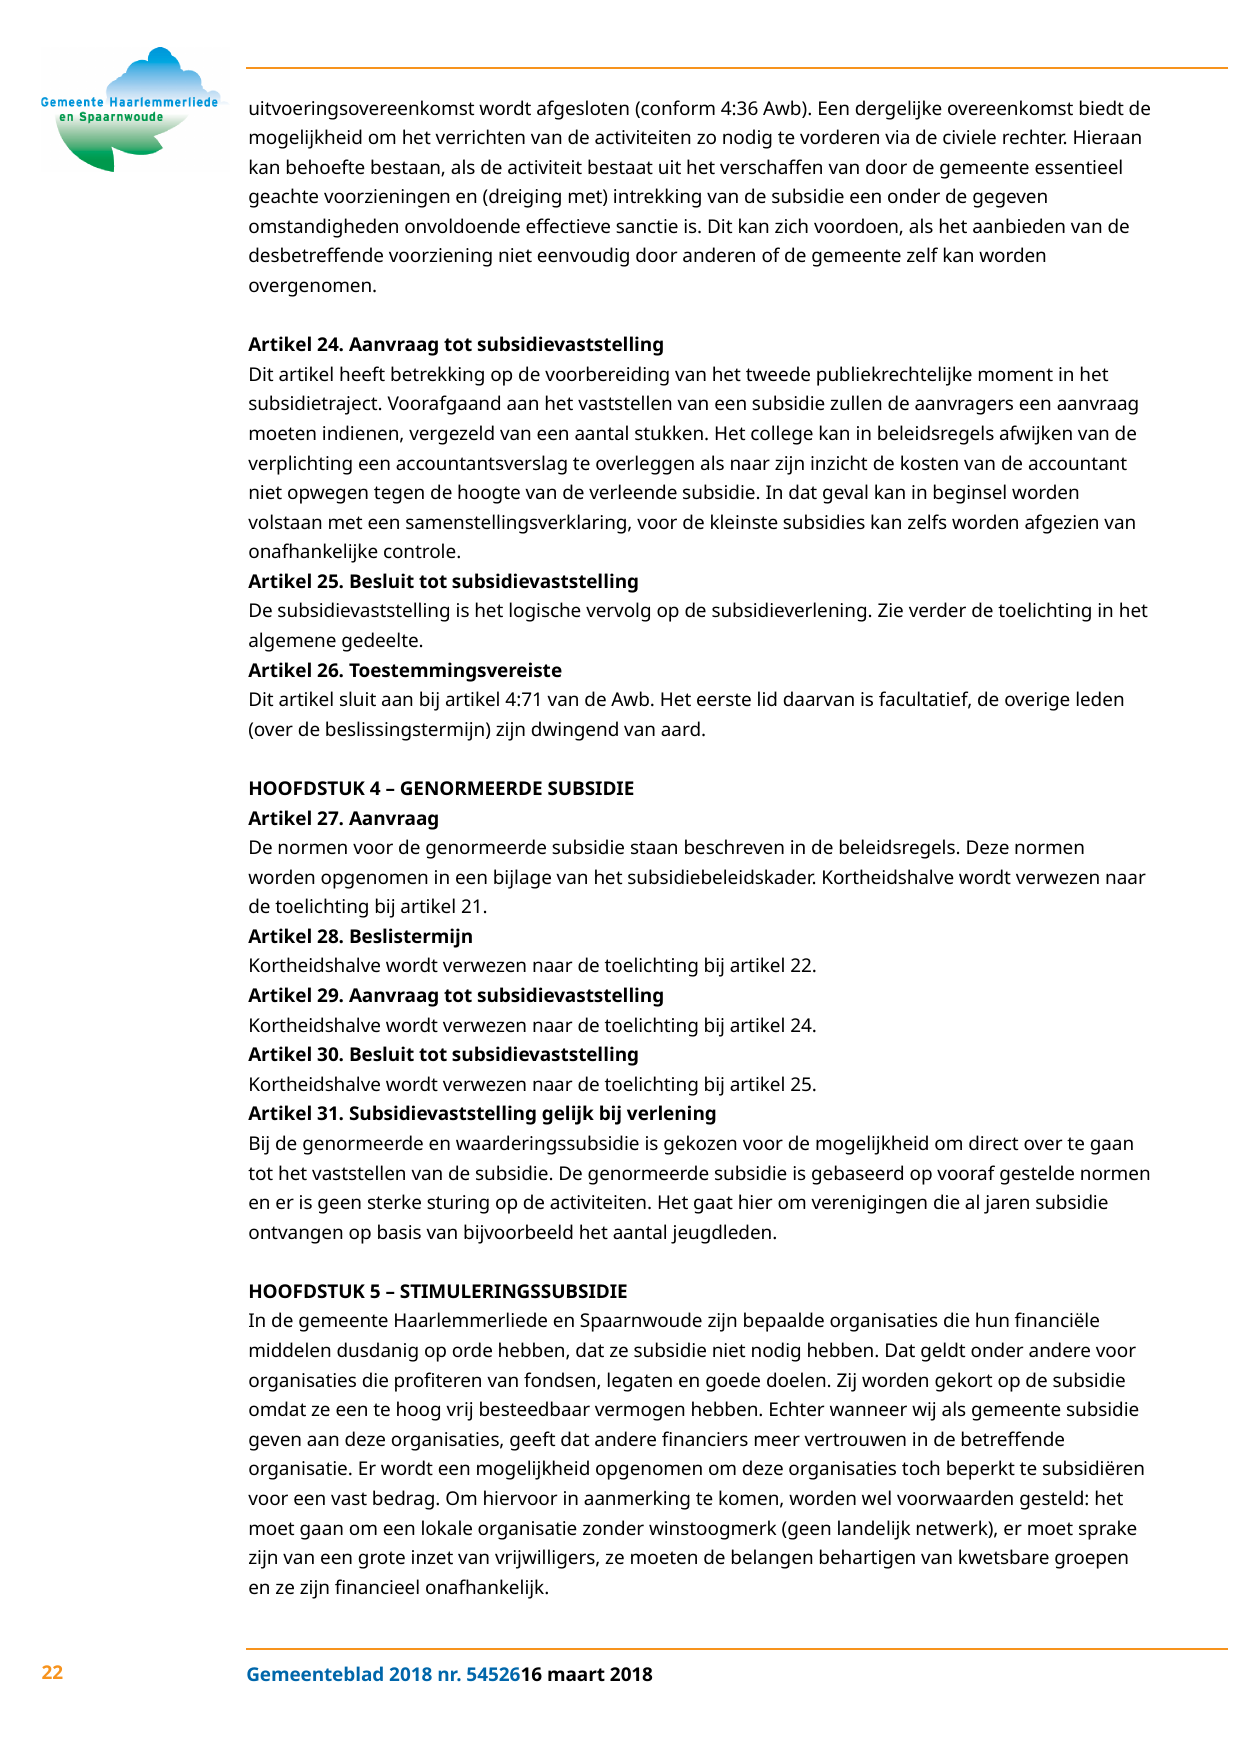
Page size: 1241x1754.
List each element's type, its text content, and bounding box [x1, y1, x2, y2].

text uitvoeringsovereenkomst wordt afgesloten (conform 4:36 Awb). Een dergelijke overeenkomst biedt de mogelijkheid om het verrichten van de activiteiten zo nodig te vorderen via de civiele rechter. Hieraan kan behoefte bestaan, als de activiteit bestaat uit het verschaffen van door de gemeente essentieel geachte voorzieningen en (dreiging met) intrekking van de subsidie een onder de gegeven omstandigheden onvoldoende effectieve sanctie is. Dit kan zich voordoen, als het aanbieden van de desbetreffende voorziening niet eenvoudig door anderen of de gemeente zelf kan worden overgenomen. [248, 95, 1152, 298]
text Kortheidshalve wordt verwezen naar de toelichting bij artikel 25. [248, 1071, 1152, 1097]
text HOOFDSTUK 5 – STIMULERINGSSUBSIDIE [248, 1278, 1152, 1304]
text Bij de genormeerde en waarderingssubsidie is gekozen voor de mogelijkheid om direct over te gaan tot het vaststellen van de subsidie. De genormeerde subsidie is gebaseerd op vooraf gestelde normen en er is geen sterke sturing op de activiteiten. Het gaat hier om verenigingen die al jaren subsidie ontvangen op basis van bijvoorbeeld het aantal jeugdleden. [248, 1130, 1152, 1245]
text De subsidievaststelling is het logische vervolg op de subsidieverlening. Zie verder de toelichting in het algemene gedeelte. [248, 598, 1152, 653]
text Artikel 31. Subsidievaststelling gelijk bij verlening [248, 1101, 1152, 1126]
text In de gemeente Haarlemmerliede en Spaarnwoude zijn bepaalde organisaties die hun financiële middelen dusdanig op orde hebben, dat ze subsidie niet nodig hebben. Dat geldt onder andere voor organisaties die profiteren van fondsen, legaten en goede doelen. Zij worden gekort op de subsidie omdat ze een te hoog vrij besteedbaar vermogen hebben. Echter wanneer wij als gemeente subsidie geven aan deze organisaties, geeft dat andere financiers meer vertrouwen in de betreffende organisatie. Er wordt een mogelijkheid opgenomen om deze organisaties toch beperkt te subsidiëren voor een vast bedrag. Om hiervoor in aanmerking te komen, worden wel voorwaarden gesteld: het moet gaan om een lokale organisatie zonder winstoogmerk (geen landelijk netwerk), er moet sprake zijn van een grote inzet van vrijwilligers, ze moeten de belangen behartigen van kwetsbare groepen en ze zijn financieel onafhankelijk. [248, 1308, 1152, 1600]
text Artikel 26. Toestemmingsvereiste [248, 657, 1152, 683]
text HOOFDSTUK 4 – GENORMEERDE SUBSIDIE [248, 775, 1152, 801]
picture [41, 47, 231, 172]
text Artikel 27. Aanvraag [248, 805, 1152, 831]
text Artikel 30. Besluit tot subsidievaststelling [248, 1041, 1152, 1067]
text Dit artikel sluit aan bij artikel 4:71 van de Awb. Het eerste lid daarvan is facultatief, de overige leden (over de beslissingstermijn) zijn dwingend van aard. [248, 686, 1152, 742]
text Kortheidshalve wordt verwezen naar de toelichting bij artikel 22. [248, 953, 1152, 978]
text De normen voor de genormeerde subsidie staan beschreven in de beleidsregels. Deze normen worden opgenomen in een bijlage van het subsidiebeleidskader. Kortheidshalve wordt verwezen naar de toelichting bij artikel 21. [248, 834, 1152, 919]
text Artikel 28. Beslistermijn [248, 923, 1152, 949]
text Artikel 25. Besluit tot subsidievaststelling [248, 568, 1152, 594]
text Dit artikel heeft betrekking op de voorbereiding van het tweede publiekrechtelijke moment in het subsidietraject. Voorafgaand aan het vaststellen van een subsidie zullen de aanvragers een aanvraag moeten indienen, vergezeld van een aantal stukken. Het college kan in beleidsregels afwijken van de verplichting een accountantsverslag te overleggen als naar zijn inzicht de kosten van de accountant niet opwegen tegen de hoogte van de verleende subsidie. In dat geval kan in beginsel worden volstaan met een samenstellingsverklaring, voor de kleinste subsidies kan zelfs worden afgezien van onafhankelijke controle. [248, 361, 1152, 564]
text Kortheidshalve wordt verwezen naar de toelichting bij artikel 24. [248, 1012, 1152, 1038]
text Artikel 29. Aanvraag tot subsidievaststelling [248, 982, 1152, 1008]
text Artikel 24. Aanvraag tot subsidievaststelling [248, 331, 1152, 357]
